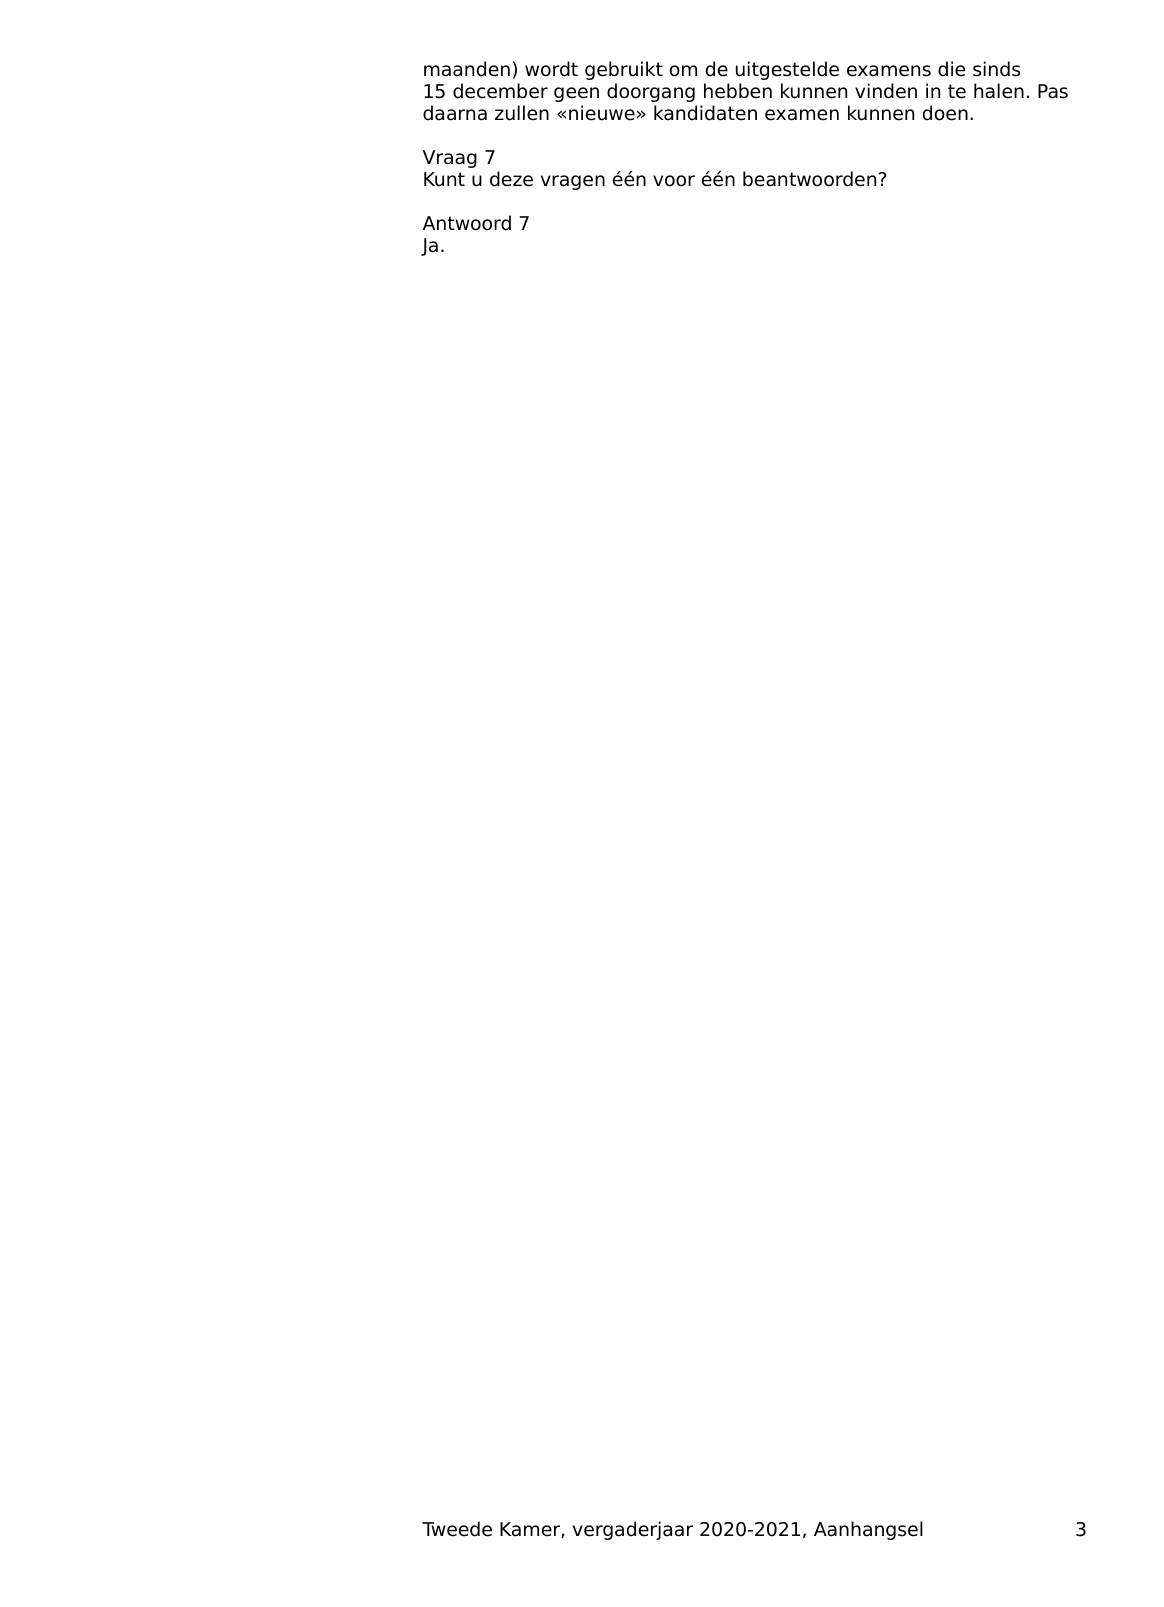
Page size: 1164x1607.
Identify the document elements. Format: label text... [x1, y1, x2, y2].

text Ja. [422, 235, 1087, 257]
text maanden) wordt gebruikt om de uitgestelde examens die sinds 15 december geen doorgang hebben kunnen vinden in te halen. Pas daarna zullen «nieuwe» kandidaten examen kunnen doen. [422, 59, 1087, 125]
text Kunt u deze vragen één voor één beantwoorden? [422, 169, 1087, 191]
text Antwoord 7 [422, 213, 1087, 235]
text Vraag 7 [422, 147, 1087, 169]
